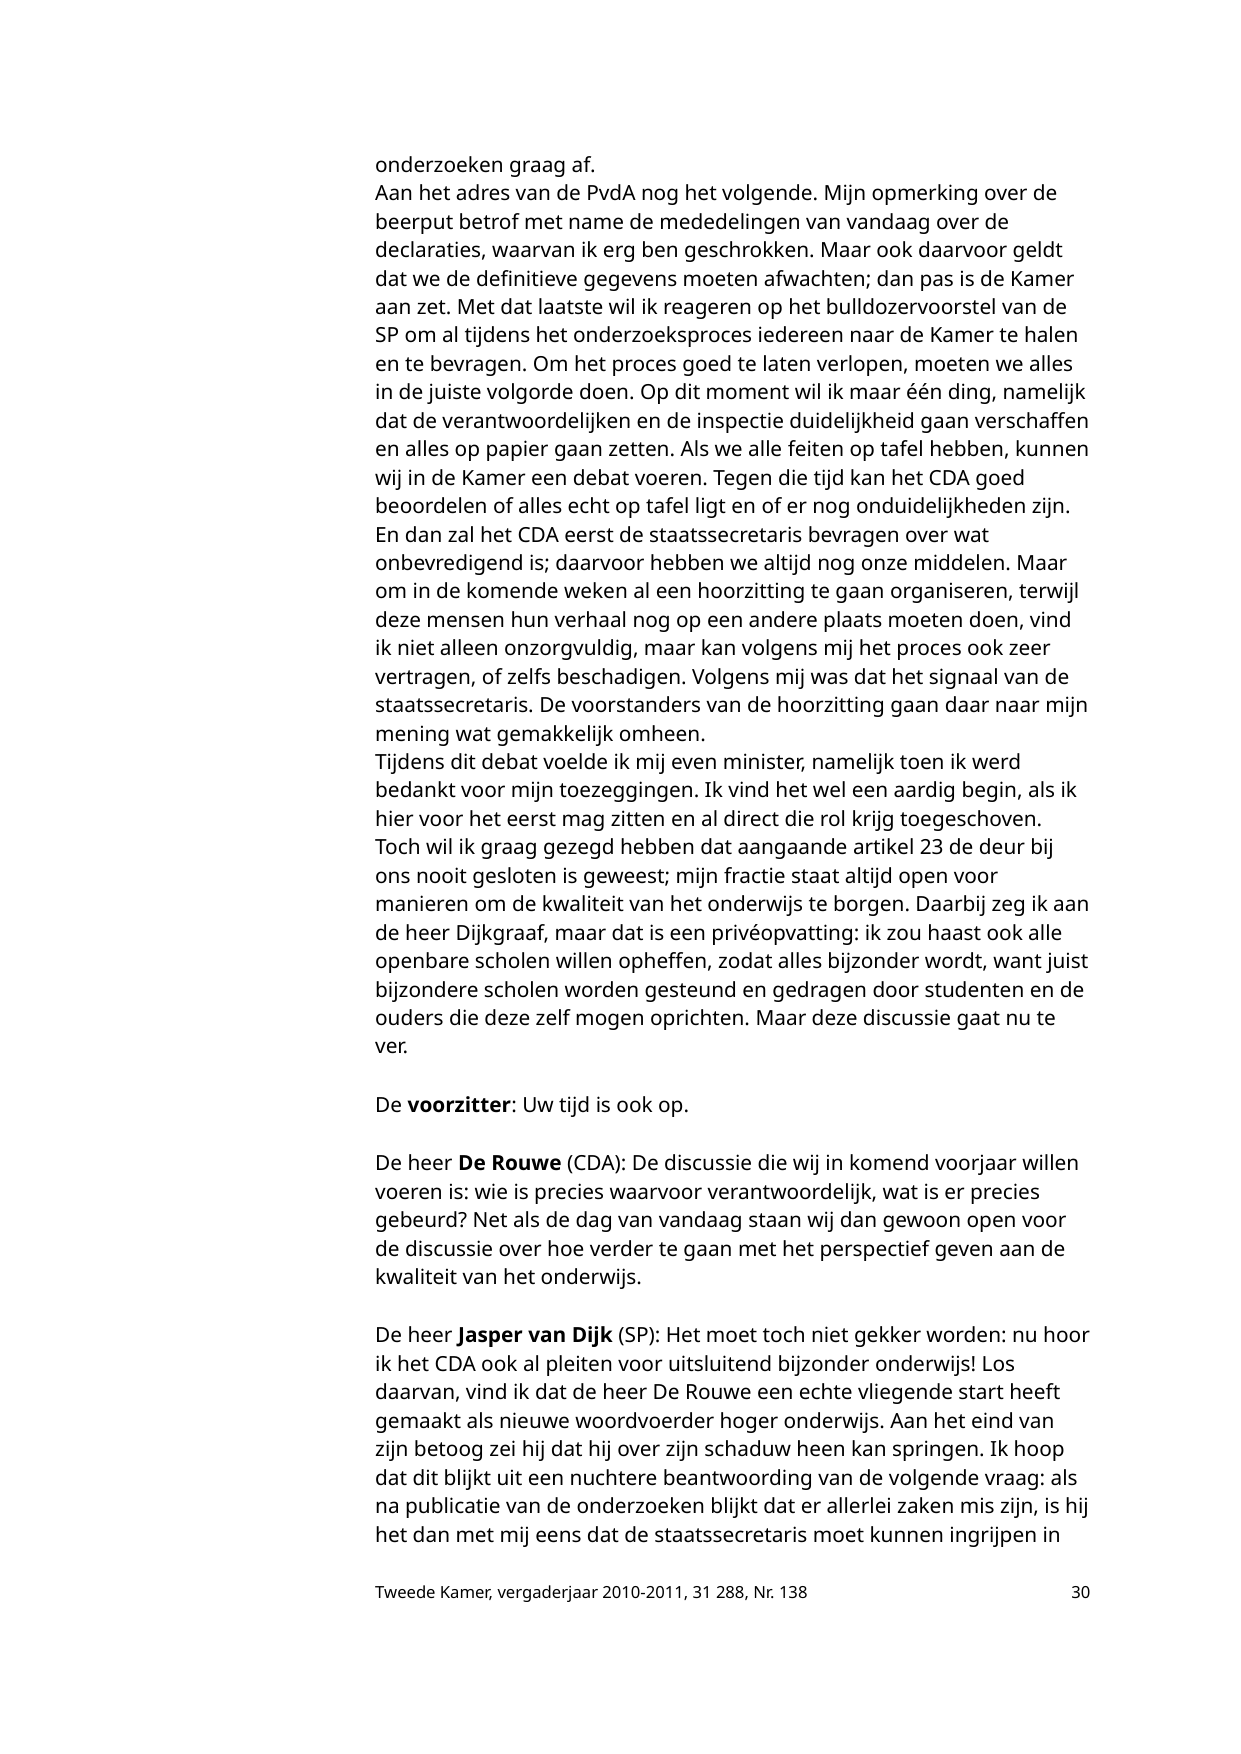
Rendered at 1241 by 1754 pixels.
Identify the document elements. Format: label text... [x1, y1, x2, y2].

text Aan het adres van de PvdA nog het volgende. Mijn opmerking over de beerput betrof met name de mededelingen van vandaag over de declaraties, waarvan ik erg ben geschrokken. Maar ook daarvoor geldt dat we de definitieve gegevens moeten afwachten; dan pas is de Kamer aan zet. Met dat laatste wil ik reageren op het bulldozervoorstel van de SP om al tijdens het onderzoeksproces iedereen naar de Kamer te halen en te bevragen. Om het proces goed te laten verlopen, moeten we alles in de juiste volgorde doen. Op dit moment wil ik maar één ding, namelijk dat de verantwoordelijken en de inspectie duidelijkheid gaan verschaffen en alles op papier gaan zetten. Als we alle feiten op tafel hebben, kunnen wij in de Kamer een debat voeren. Tegen die tijd kan het CDA goed beoordelen of alles echt op tafel ligt en of er nog onduidelijkheden zijn. En dan zal het CDA eerst de staatssecretaris bevragen over wat onbevredigend is; daarvoor hebben we altijd nog onze middelen. Maar om in de komende weken al een hoorzitting te gaan organiseren, terwijl deze mensen hun verhaal nog op een andere plaats moeten doen, vind ik niet alleen onzorgvuldig, maar kan volgens mij het proces ook zeer vertragen, of zelfs beschadigen. Volgens mij was dat het signaal van de staatssecretaris. De voorstanders van de hoorzitting gaan daar naar mijn mening wat gemakkelijk omheen. [375, 178, 1090, 747]
text De heer Jasper van Dijk (SP): Het moet toch niet gekker worden: nu hoor ik het CDA ook al pleiten voor uitsluitend bijzonder onderwijs! Los daarvan, vind ik dat de heer De Rouwe een echte vliegende start heeft gemaakt als nieuwe woordvoerder hoger onderwijs. Aan het eind van zijn betoog zei hij dat hij over zijn schaduw heen kan springen. Ik hoop dat dit blijkt uit een nuchtere beantwoording van de volgende vraag: als na publicatie van de onderzoeken blijkt dat er allerlei zaken mis zijn, is hij het dan met mij eens dat de staatssecretaris moet kunnen ingrijpen in [375, 1321, 1090, 1548]
text De voorzitter: Uw tijd is ook op. [375, 1090, 1090, 1118]
text onderzoeken graag af. [375, 150, 1090, 178]
text Tijdens dit debat voelde ik mij even minister, namelijk toen ik werd bedankt voor mijn toezeggingen. Ik vind het wel een aardig begin, als ik hier voor het eerst mag zitten en al direct die rol krijg toegeschoven. Toch wil ik graag gezegd hebben dat aangaande artikel 23 de deur bij ons nooit gesloten is geweest; mijn fractie staat altijd open voor manieren om de kwaliteit van het onderwijs te borgen. Daarbij zeg ik aan de heer Dijkgraaf, maar dat is een privéopvatting: ik zou haast ook alle openbare scholen willen opheffen, zodat alles bijzonder wordt, want juist bijzondere scholen worden gesteund en gedragen door studenten en de ouders die deze zelf mogen oprichten. Maar deze discussie gaat nu te ver. [375, 747, 1090, 1060]
text De heer De Rouwe (CDA): De discussie die wij in komend voorjaar willen voeren is: wie is precies waarvoor verantwoordelijk, wat is er precies gebeurd? Net als de dag van vandaag staan wij dan gewoon open voor de discussie over hoe verder te gaan met het perspectief geven aan de kwaliteit van het onderwijs. [375, 1148, 1090, 1291]
